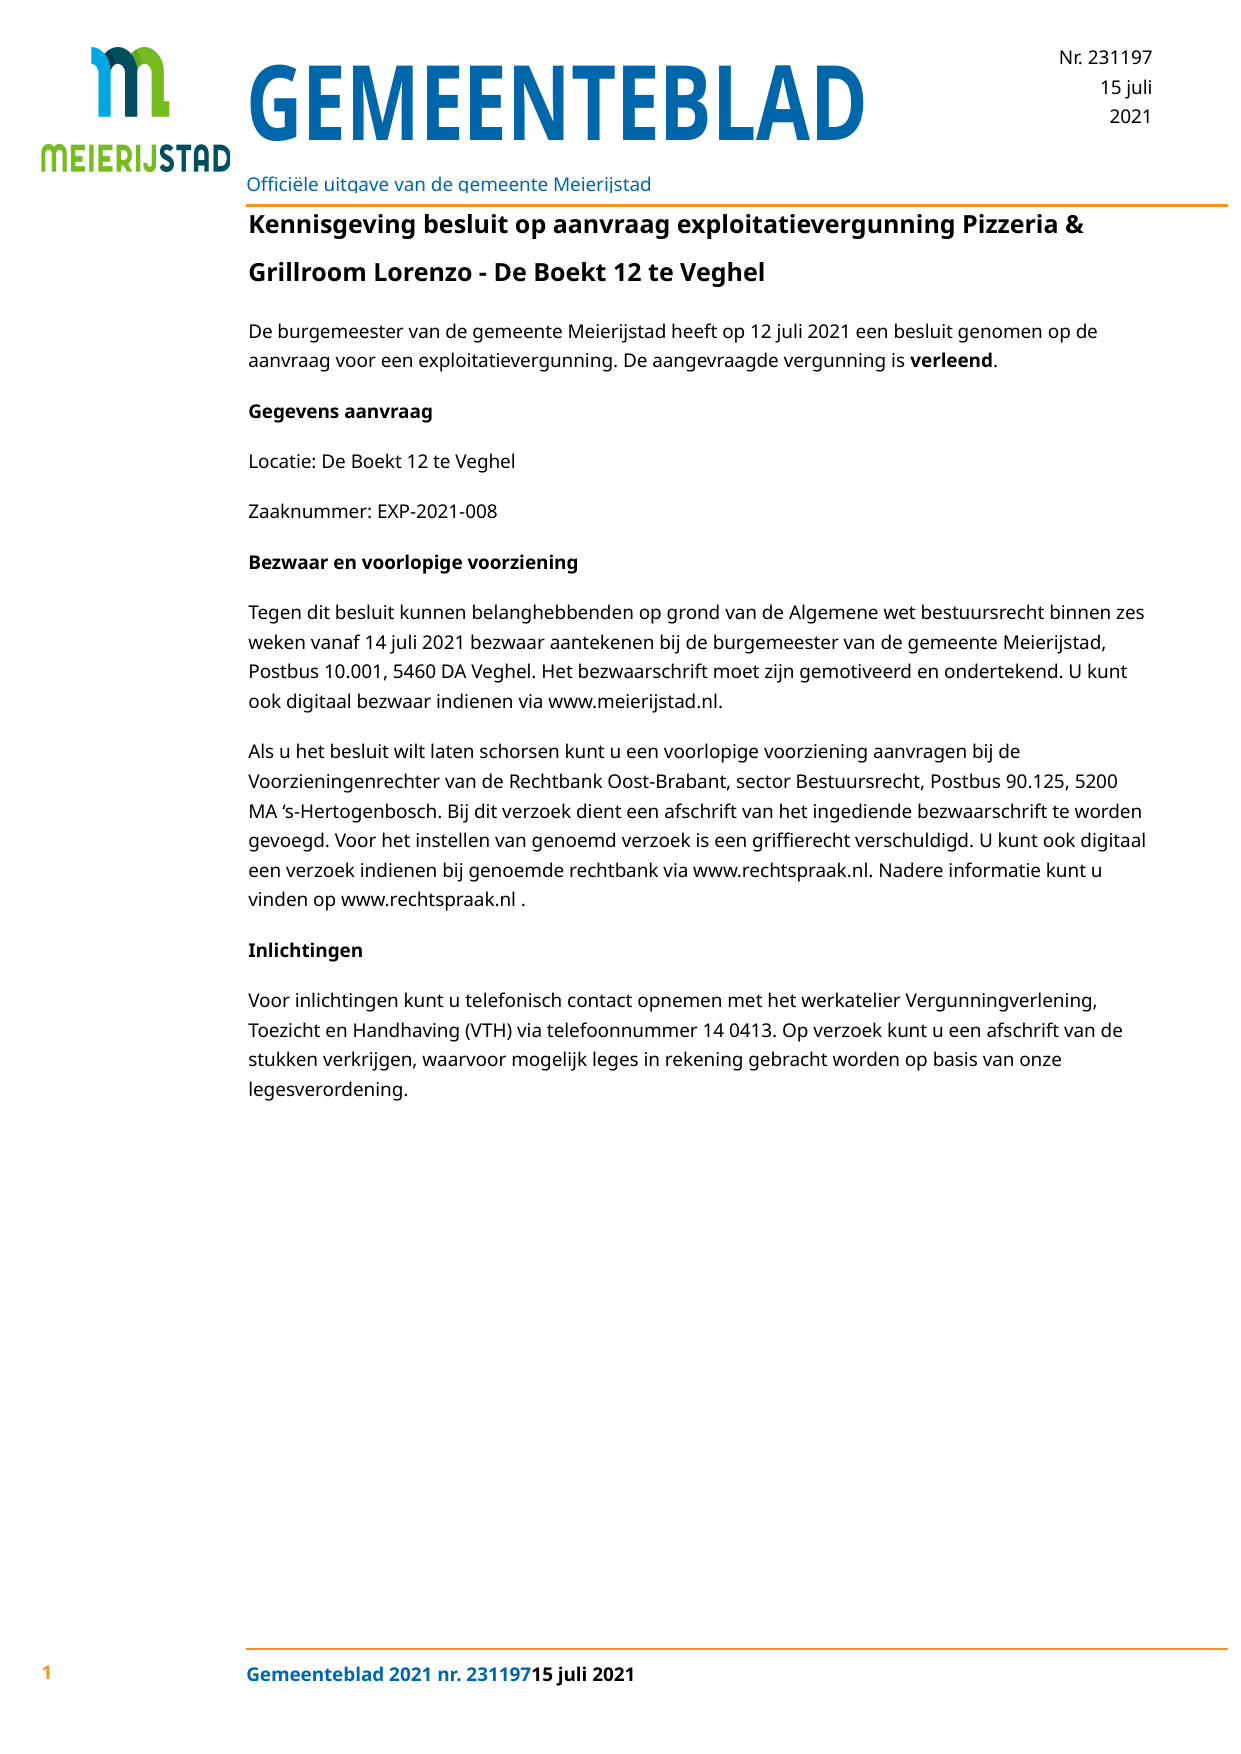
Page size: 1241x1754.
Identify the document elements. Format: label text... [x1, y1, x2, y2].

text Gegevens aanvraag [248, 398, 1152, 424]
text Voor inlichtingen kunt u telefonisch contact opnemen met het werkatelier Vergunningverlening, Toezicht en Handhaving (VTH) via telefoonnummer 14 0413. Op verzoek kunt u een afschrift van de stukken verkrijgen, waarvoor mogelijk leges in rekening gebracht worden op basis van onze legesverordening. [248, 987, 1152, 1102]
text Tegen dit besluit kunnen belanghebbenden op grond van de Algemene wet bestuursrecht binnen zes weken vanaf 14 juli 2021 bezwaar aantekenen bij de burgemeester van de gemeente Meierijstad, Postbus 10.001, 5460 DA Veghel. Het bezwaarschrift moet zijn gemotiveerd en ondertekend. U kunt ook digitaal bezwaar indienen via www.meierijstad.nl. [248, 599, 1152, 714]
text Zaaknummer: EXP-2021-008 [248, 499, 1152, 524]
text Als u het besluit wilt laten schorsen kunt u een voorlopige voorziening aanvragen bij de Voorzieningenrechter van de Rechtbank Oost-Brabant, sector Bestuursrecht, Postbus 90.125, 5200 MA ‘s-Hertogenbosch. Bij dit verzoek dient een afschrift van het ingediende bezwaarschrift te worden gevoegd. Voor het instellen van genoemd verzoek is een griffierecht verschuldigd. U kunt ook digitaal een verzoek indienen bij genoemde rechtbank via www.rechtspraak.nl. Nadere informatie kunt u vinden op www.rechtspraak.nl . [248, 739, 1152, 912]
text Kennisgeving besluit op aanvraag exploitatievergunning Pizzeria & Grillroom Lorenzo - De Boekt 12 te Veghel [248, 207, 1152, 288]
text Inlichtingen [248, 937, 1152, 963]
picture [41, 47, 231, 172]
text Locatie: De Boekt 12 te Veghel [248, 448, 1152, 474]
text Bezwaar en voorlopige voorziening [248, 549, 1152, 575]
text De burgemeester van de gemeente Meierijstad heeft op 12 juli 2021 een besluit genomen op de aanvraag voor een exploitatievergunning. De aangevraagde vergunning is verleend. [248, 318, 1152, 373]
